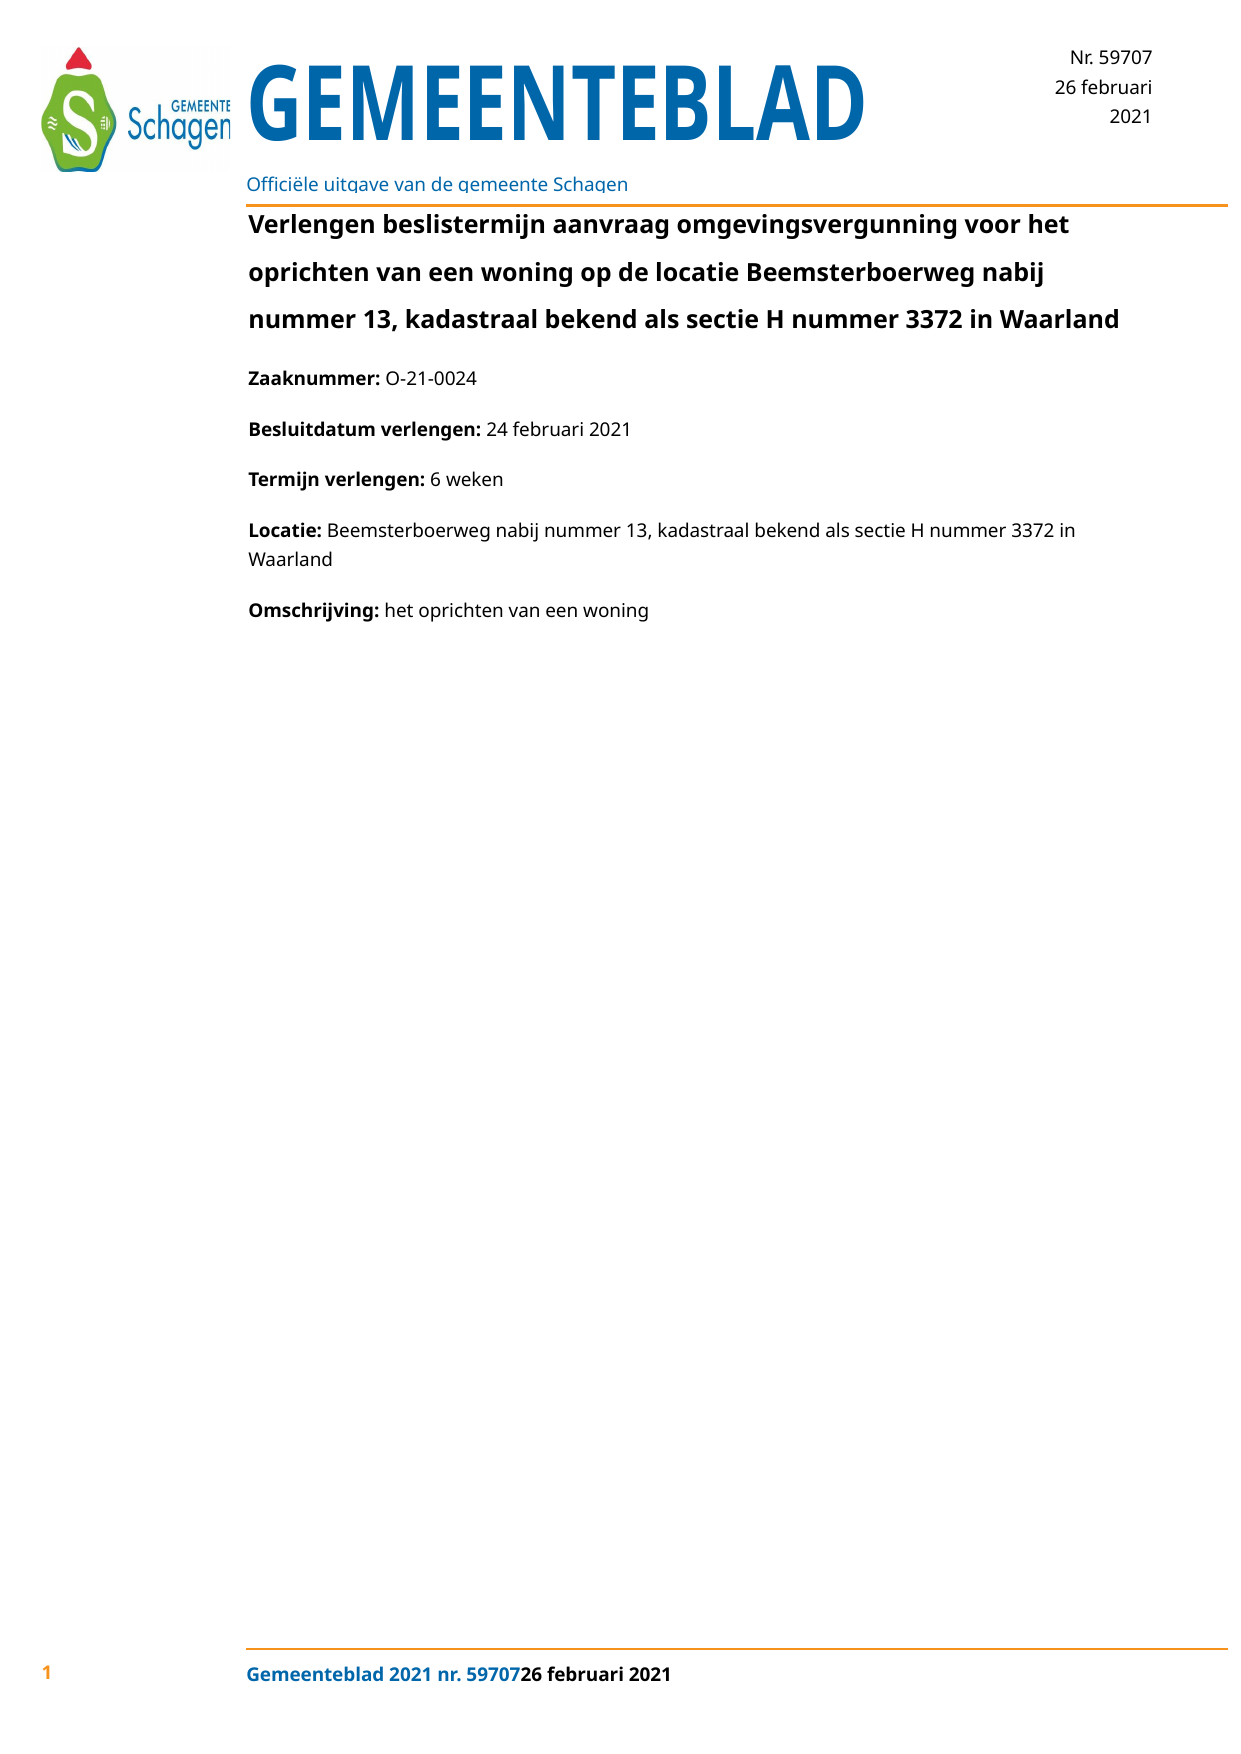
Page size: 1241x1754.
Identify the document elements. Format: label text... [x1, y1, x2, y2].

text Zaaknummer: O-21-0024 [248, 366, 1152, 391]
text Locatie: Beemsterboerweg nabij nummer 13, kadastraal bekend als sectie H nummer 3372 in Waarland [248, 517, 1152, 572]
picture [41, 47, 231, 172]
text Termijn verlengen: 6 weken [248, 466, 1152, 492]
text Verlengen beslistermijn aanvraag omgevingsvergunning voor het oprichten van een woning op de locatie Beemsterboerweg nabij nummer 13, kadastraal bekend als sectie H nummer 3372 in Waarland [248, 207, 1152, 336]
text Besluitdatum verlengen: 24 februari 2021 [248, 416, 1152, 442]
text Omschrijving: het oprichten van een woning [248, 597, 1152, 622]
